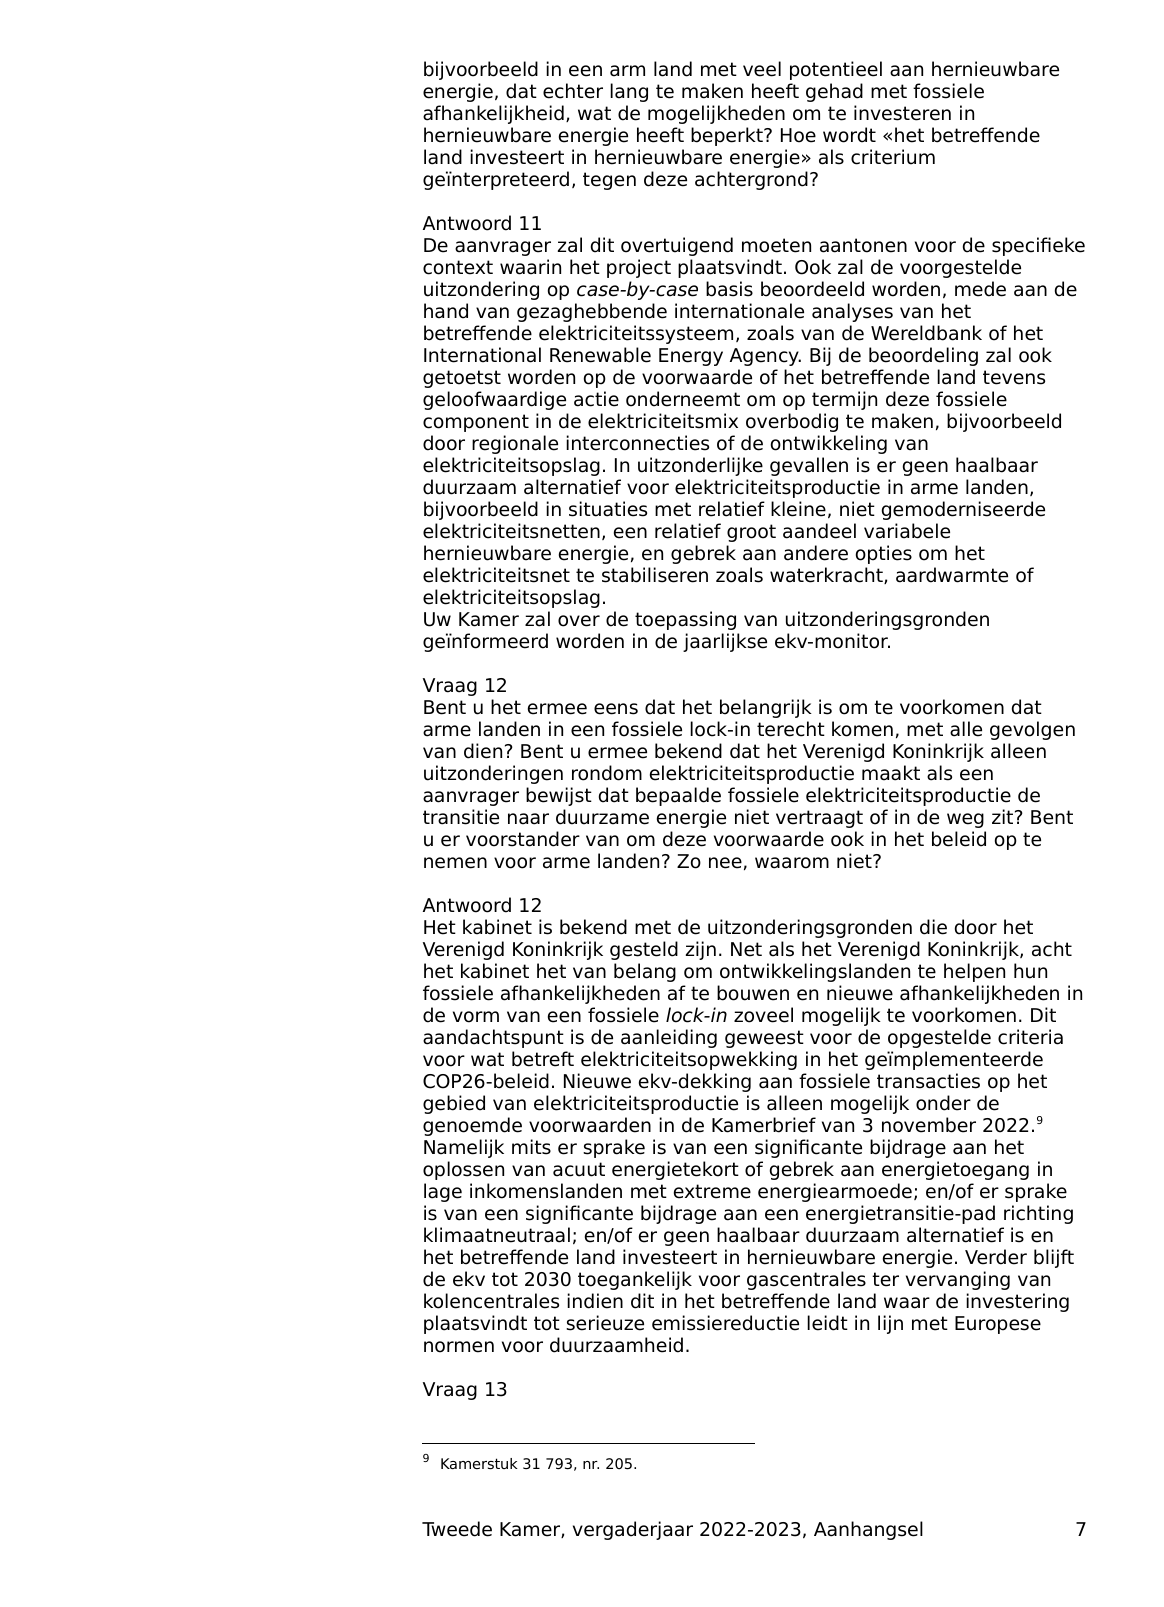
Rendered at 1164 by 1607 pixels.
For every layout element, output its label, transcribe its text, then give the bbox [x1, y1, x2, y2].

text bijvoorbeeld in een arm land met veel potentieel aan hernieuwbare energie, dat echter lang te maken heeft gehad met fossiele afhankelijkheid, wat de mogelijkheden om te investeren in hernieuwbare energie heeft beperkt? Hoe wordt «het betreffende land investeert in hernieuwbare energie» als criterium geïnterpreteerd, tegen deze achtergrond? [422, 59, 1087, 191]
text Het kabinet is bekend met de uitzonderingsgronden die door het Verenigd Koninkrijk gesteld zijn. Net als het Verenigd Koninkrijk, acht het kabinet het van belang om ontwikkelingslanden te helpen hun fossiele afhankelijkheden af te bouwen en nieuwe afhankelijkheden in de vorm van een fossiele lock-in zoveel mogelijk te voorkomen. Dit aandachtspunt is de aanleiding geweest voor de opgestelde criteria voor wat betreft elektriciteitsopwekking in het geïmplementeerde COP26-beleid. Nieuwe ekv-dekking aan fossiele transacties op het gebied van elektriciteitsproductie is alleen mogelijk onder de genoemde voorwaarden in de Kamerbrief van 3 november 2022. Namelijk mits er sprake is van een significante bijdrage aan het oplossen van acuut energietekort of gebrek aan energietoegang in lage inkomenslanden met extreme energiearmoede; en/of er sprake is van een significante bijdrage aan een energietransitie-pad richting klimaatneutraal; en/of er geen haalbaar duurzaam alternatief is en het betreffende land investeert in hernieuwbare energie. Verder blijft de ekv tot 2030 toegankelijk voor gascentrales ter vervanging van kolencentrales indien dit in het betreffende land waar de investering plaatsvindt tot serieuze emissiereductie leidt in lijn met Europese normen voor duurzaamheid. [422, 917, 1087, 1356]
text De aanvrager zal dit overtuigend moeten aantonen voor de specifieke context waarin het project plaatsvindt. Ook zal de voorgestelde uitzondering op case-by-case basis beoordeeld worden, mede aan de hand van gezaghebbende internationale analyses van het betreffende elektriciteitssysteem, zoals van de Wereldbank of het International Renewable Energy Agency. Bij de beoordeling zal ook getoetst worden op de voorwaarde of het betreffende land tevens geloofwaardige actie onderneemt om op termijn deze fossiele component in de elektriciteitsmix overbodig te maken, bijvoorbeeld door regionale interconnecties of de ontwikkeling van elektriciteitsopslag. In uitzonderlijke gevallen is er geen haalbaar duurzaam alternatief voor elektriciteitsproductie in arme landen, bijvoorbeeld in situaties met relatief kleine, niet gemoderniseerde elektriciteitsnetten, een relatief groot aandeel variabele hernieuwbare energie, en gebrek aan andere opties om het elektriciteitsnet te stabiliseren zoals waterkracht, aardwarmte of elektriciteitsopslag. [422, 235, 1087, 609]
text Uw Kamer zal over de toepassing van uitzonderingsgronden geïnformeerd worden in de jaarlijkse ekv-monitor. [422, 609, 1087, 653]
text Antwoord 11 [422, 213, 1087, 235]
text Vraag 12 [422, 675, 1087, 697]
text Antwoord 12 [422, 895, 1087, 917]
text Vraag 13 [422, 1379, 1087, 1401]
text Kamerstuk 31 793, nr. 205. [422, 1452, 1087, 1474]
text Bent u het ermee eens dat het belangrijk is om te voorkomen dat arme landen in een fossiele lock-in terecht komen, met alle gevolgen van dien? Bent u ermee bekend dat het Verenigd Koninkrijk alleen uitzonderingen rondom elektriciteitsproductie maakt als een aanvrager bewijst dat bepaalde fossiele elektriciteitsproductie de transitie naar duurzame energie niet vertraagt of in de weg zit? Bent u er voorstander van om deze voorwaarde ook in het beleid op te nemen voor arme landen? Zo nee, waarom niet? [422, 697, 1087, 873]
